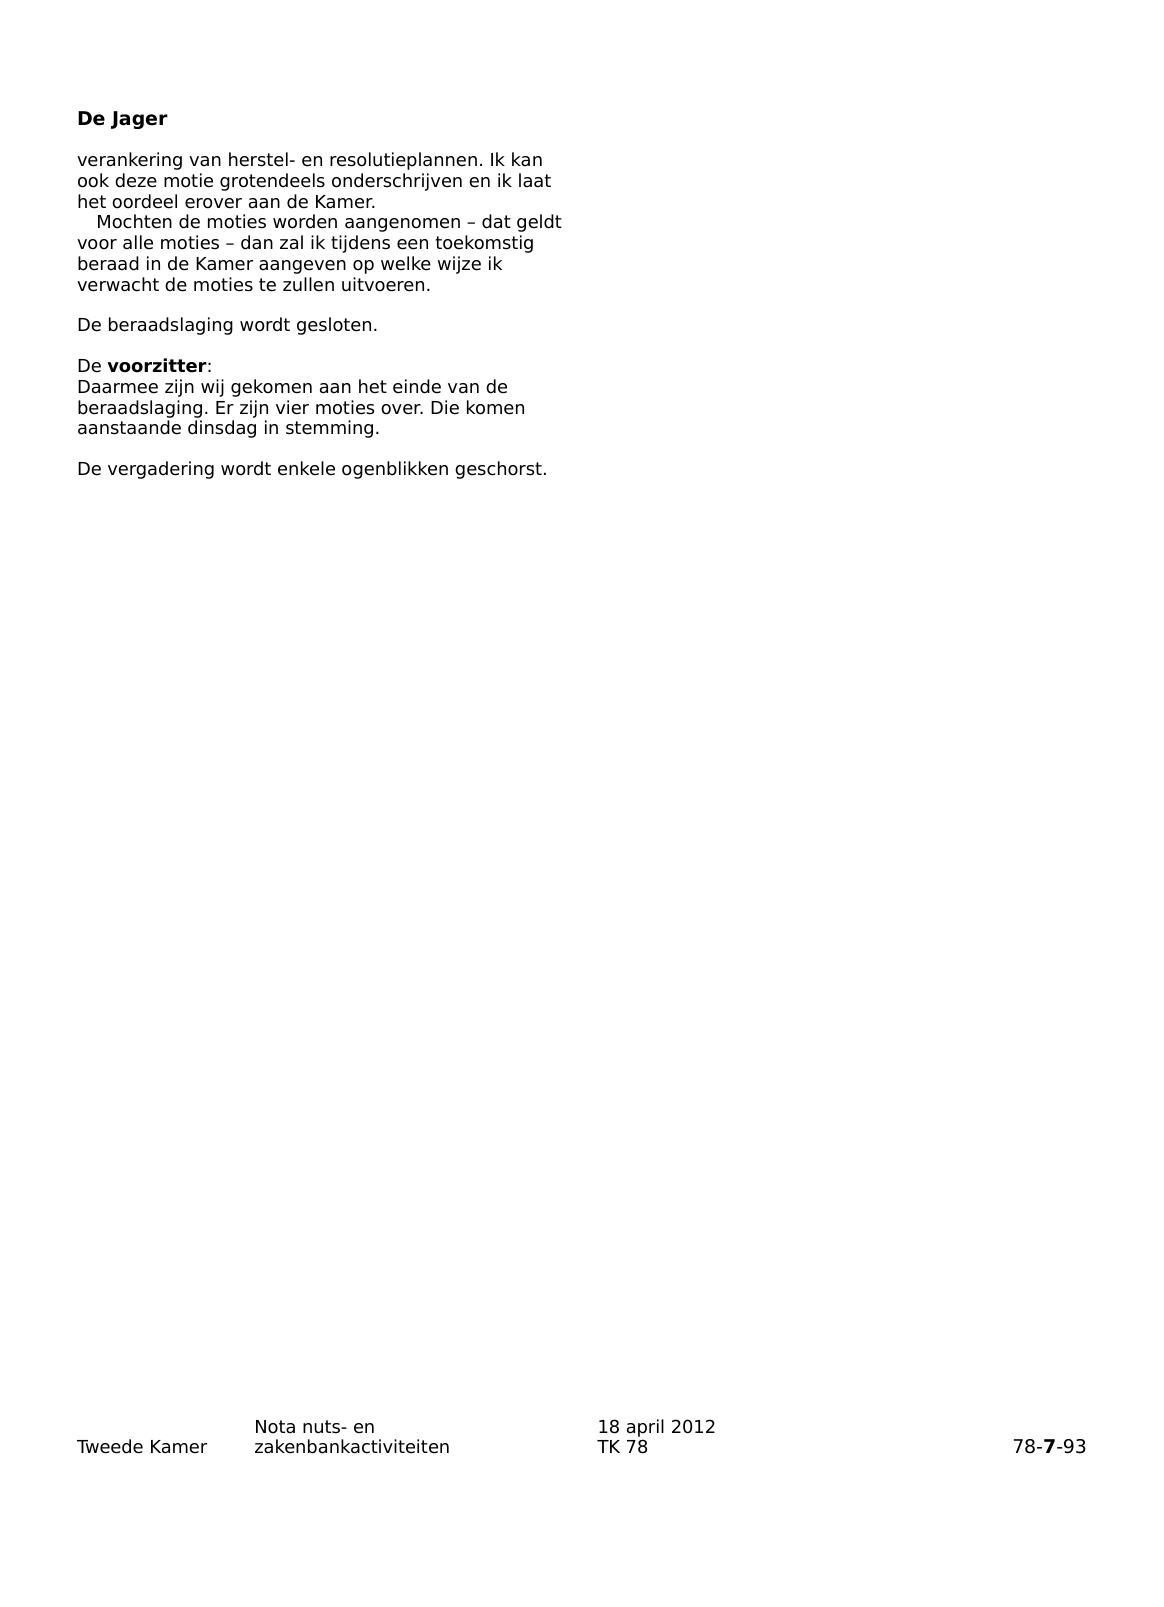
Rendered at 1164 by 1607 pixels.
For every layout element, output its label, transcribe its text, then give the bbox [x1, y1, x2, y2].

text De vergadering wordt enkele ogenblikken geschorst. [77, 459, 567, 480]
text Mochten de moties worden aangenomen – dat geldt voor alle moties – dan zal ik tijdens een toekomstig beraad in de Kamer aangeven op welke wijze ik verwacht de moties te zullen uitvoeren. [77, 212, 567, 295]
text De beraadslaging wordt gesloten. [77, 315, 567, 336]
text verankering van herstel- en resolutieplannen. Ik kan ook deze motie grotendeels onderschrijven en ik laat het oordeel erover aan de Kamer. [77, 150, 567, 212]
text De voorzitter: [77, 356, 567, 377]
text Daarmee zijn wij gekomen aan het einde van de beraadslaging. Er zijn vier moties over. Die komen aanstaande dinsdag in stemming. [77, 377, 567, 439]
